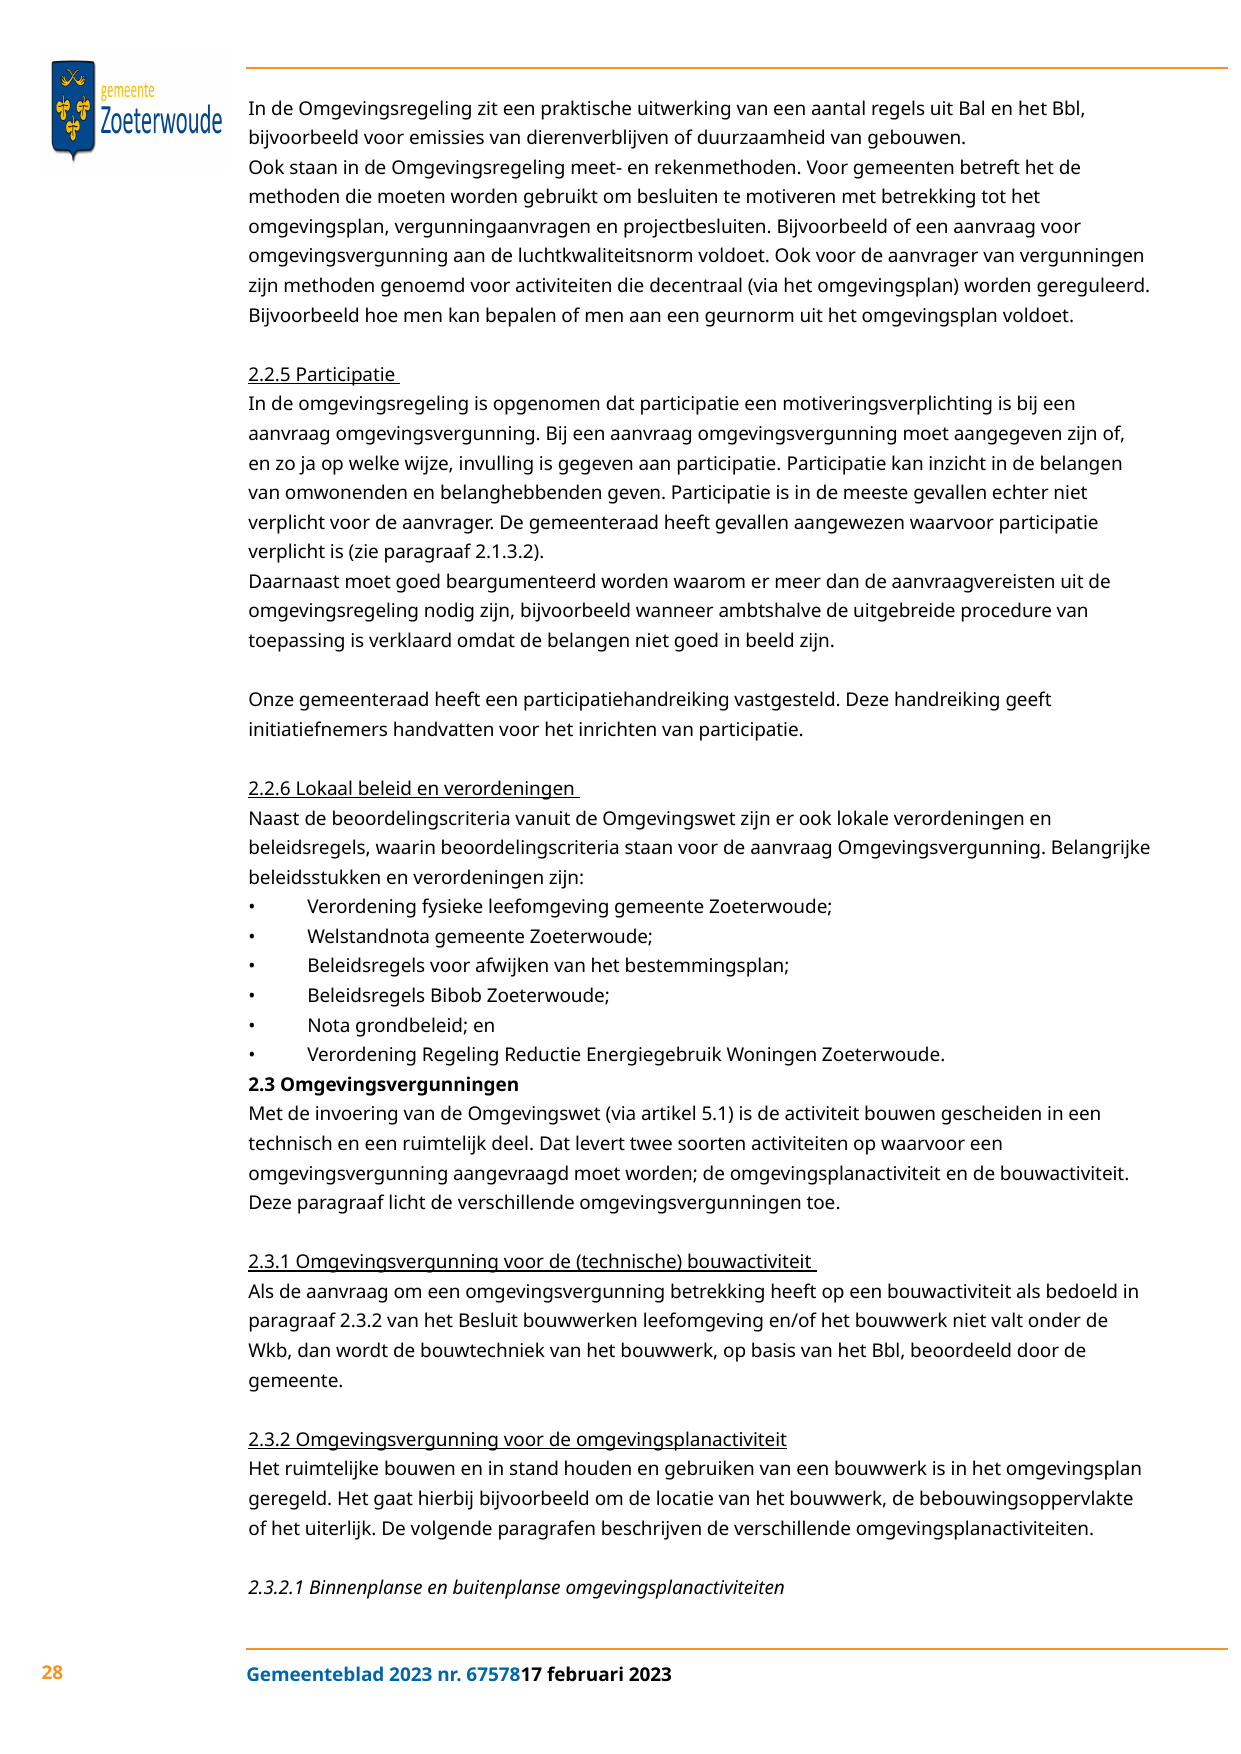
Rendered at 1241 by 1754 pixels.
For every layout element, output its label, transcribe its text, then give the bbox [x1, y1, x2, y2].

picture [41, 47, 231, 172]
list Beleidsregels Bibob Zoeterwoude; [248, 982, 1152, 1008]
text Onze gemeenteraad heeft een participatiehandreiking vastgesteld. Deze handreiking geeft initiatiefnemers handvatten voor het inrichten van participatie. [248, 686, 1152, 742]
text Ook staan in de Omgevingsregeling meet- en rekenmethoden. Voor gemeenten betreft het de methoden die moeten worden gebruikt om besluiten te motiveren met betrekking tot het omgevingsplan, vergunningaanvragen en projectbesluiten. Bijvoorbeeld of een aanvraag voor omgevingsvergunning aan de luchtkwaliteitsnorm voldoet. Ook voor de aanvrager van vergunningen zijn methoden genoemd voor activiteiten die decentraal (via het omgevingsplan) worden gereguleerd. Bijvoorbeeld hoe men kan bepalen of men aan een geurnorm uit het omgevingsplan voldoet. [248, 154, 1152, 328]
list Verordening Regeling Reductie Energiegebruik Woningen Zoeterwoude. [248, 1041, 1152, 1067]
text 2.3.1 Omgevingsvergunning voor de (technische) bouwactiviteit [248, 1248, 1152, 1274]
list Welstandnota gemeente Zoeterwoude; [248, 923, 1152, 949]
list Beleidsregels voor afwijken van het bestemmingsplan; [248, 953, 1152, 978]
list Nota grondbeleid; en [248, 1012, 1152, 1038]
text Met de invoering van de Omgevingswet (via artikel 5.1) is de activiteit bouwen gescheiden in een technisch en een ruimtelijk deel. Dat levert twee soorten activiteiten op waarvoor een omgevingsvergunning aangevraagd moet worden; de omgevingsplanactiviteit en de bouwactiviteit. Deze paragraaf licht de verschillende omgevingsvergunningen toe. [248, 1101, 1152, 1215]
text 2.3.2.1 Binnenplanse en buitenplanse omgevingsplanactiviteiten [248, 1574, 1152, 1600]
text 2.3.2 Omgevingsvergunning voor de omgevingsplanactiviteit [248, 1426, 1152, 1452]
text 2.3 Omgevingsvergunningen [248, 1071, 1152, 1097]
text Daarnaast moet goed beargumenteerd worden waarom er meer dan de aanvraagvereisten uit de omgevingsregeling nodig zijn, bijvoorbeeld wanneer ambtshalve de uitgebreide procedure van toepassing is verklaard omdat de belangen niet goed in beeld zijn. [248, 568, 1152, 653]
text In de Omgevingsregeling zit een praktische uitwerking van een aantal regels uit Bal en het Bbl, bijvoorbeeld voor emissies van dierenverblijven of duurzaamheid van gebouwen. [248, 95, 1152, 150]
text Naast de beoordelingscriteria vanuit de Omgevingswet zijn er ook lokale verordeningen en beleidsregels, waarin beoordelingscriteria staan voor de aanvraag Omgevingsvergunning. Belangrijke beleidsstukken en verordeningen zijn: [248, 805, 1152, 890]
text 2.2.6 Lokaal beleid en verordeningen [248, 775, 1152, 801]
text Als de aanvraag om een omgevingsvergunning betrekking heeft op een bouwactiviteit als bedoeld in paragraaf 2.3.2 van het Besluit bouwwerken leefomgeving en/of het bouwwerk niet valt onder de Wkb, dan wordt de bouwtechniek van het bouwwerk, op basis van het Bbl, beoordeeld door de gemeente. [248, 1278, 1152, 1393]
text 2.2.5 Participatie [248, 361, 1152, 387]
text In de omgevingsregeling is opgenomen dat participatie een motiveringsverplichting is bij een aanvraag omgevingsvergunning. Bij een aanvraag omgevingsvergunning moet aangegeven zijn of, en zo ja op welke wijze, invulling is gegeven aan participatie. Participatie kan inzicht in de belangen van omwonenden en belanghebbenden geven. Participatie is in de meeste gevallen echter niet verplicht voor de aanvrager. De gemeenteraad heeft gevallen aangewezen waarvoor participatie verplicht is (zie paragraaf 2.1.3.2). [248, 391, 1152, 564]
text Het ruimtelijke bouwen en in stand houden en gebruiken van een bouwwerk is in het omgevingsplan geregeld. Het gaat hierbij bijvoorbeeld om de locatie van het bouwwerk, de bebouwingsoppervlakte of het uiterlijk. De volgende paragrafen beschrijven de verschillende omgevingsplanactiviteiten. [248, 1456, 1152, 1541]
list Verordening fysieke leefomgeving gemeente Zoeterwoude; [248, 893, 1152, 919]
